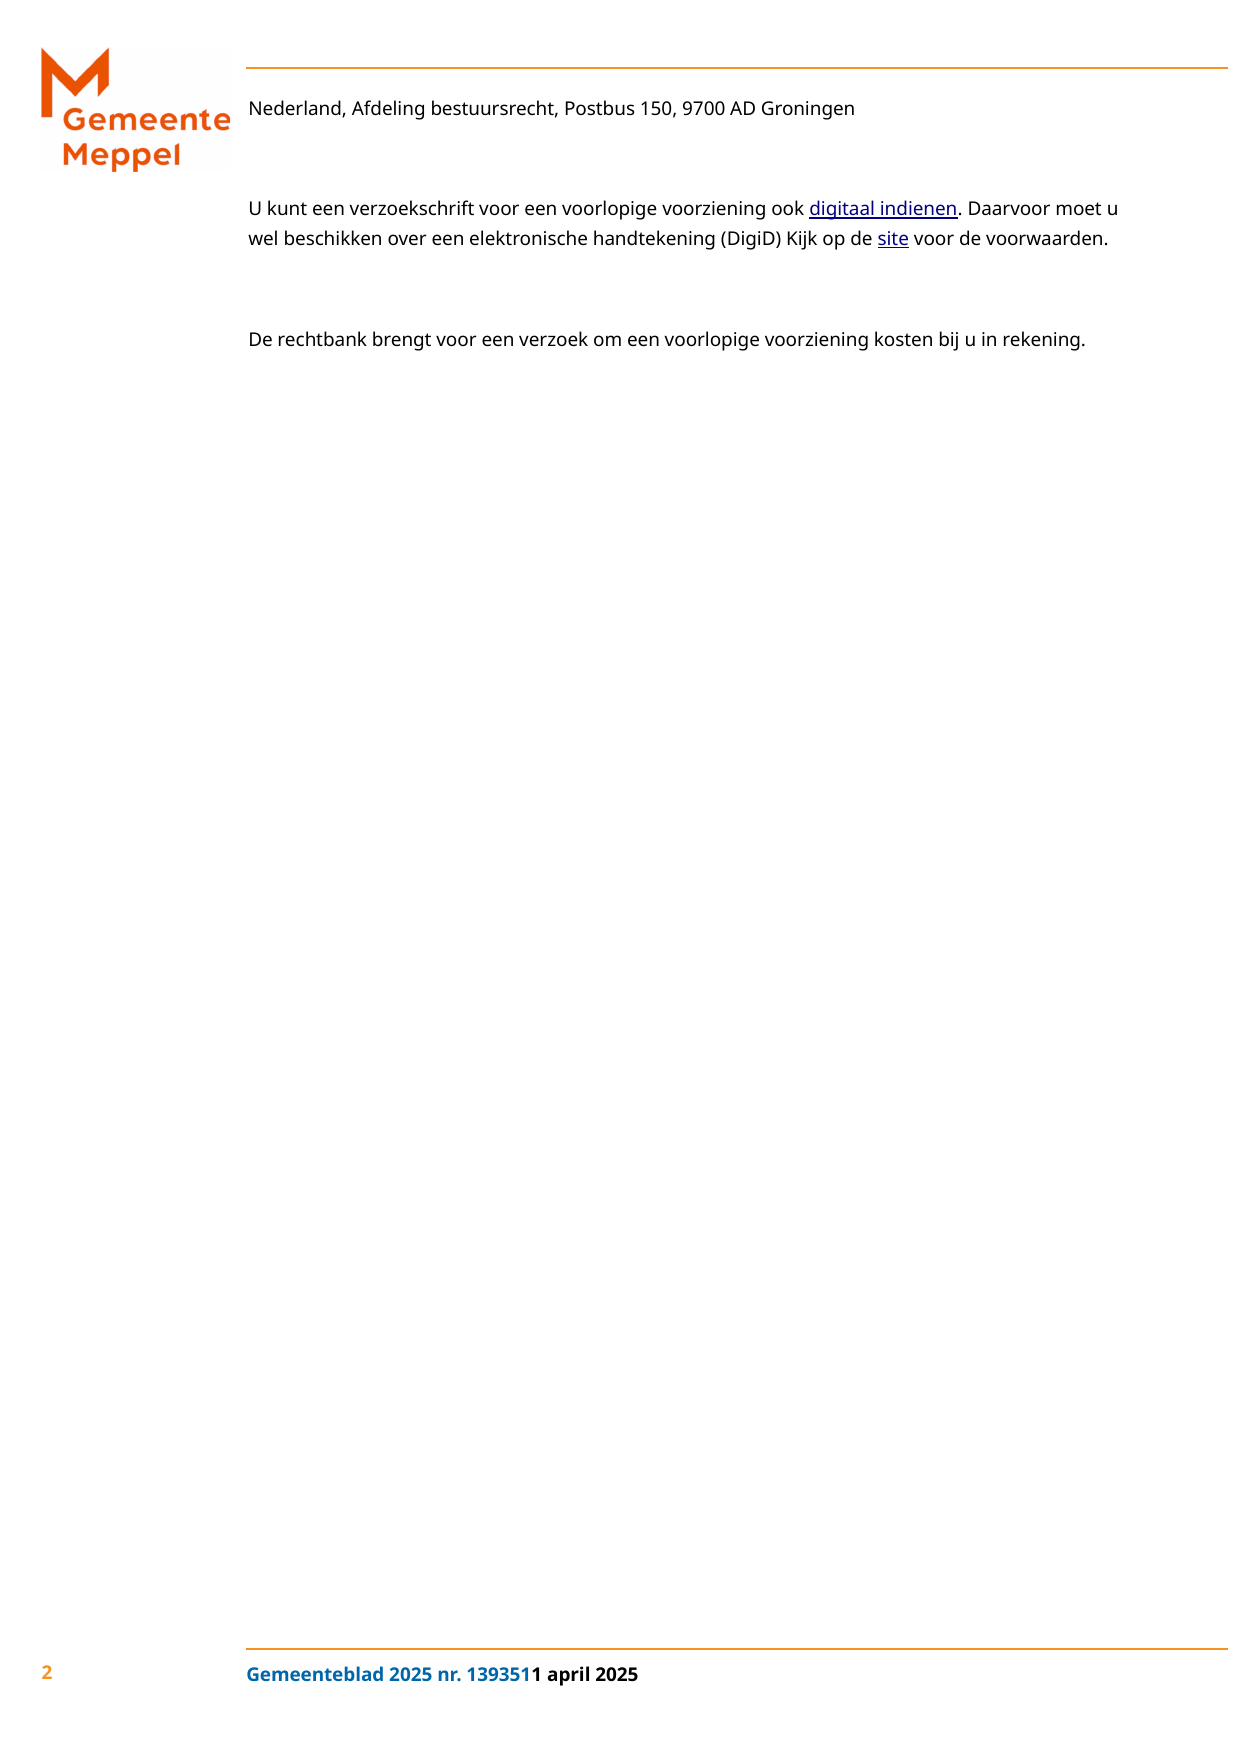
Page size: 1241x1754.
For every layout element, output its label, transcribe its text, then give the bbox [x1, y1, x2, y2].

text U kunt een verzoekschrift voor een voorlopige voorziening ook digitaal indienen. Daarvoor moet u wel beschikken over een elektronische handtekening (DigiD) Kijk op de site voor de voorwaarden. [248, 196, 1152, 251]
picture [41, 47, 231, 172]
text De rechtbank brengt voor een verzoek om een voorlopige voorziening kosten bij u in rekening. [248, 326, 1152, 352]
text Nederland, Afdeling bestuursrecht, Postbus 150, 9700 AD Groningen [248, 95, 1152, 121]
